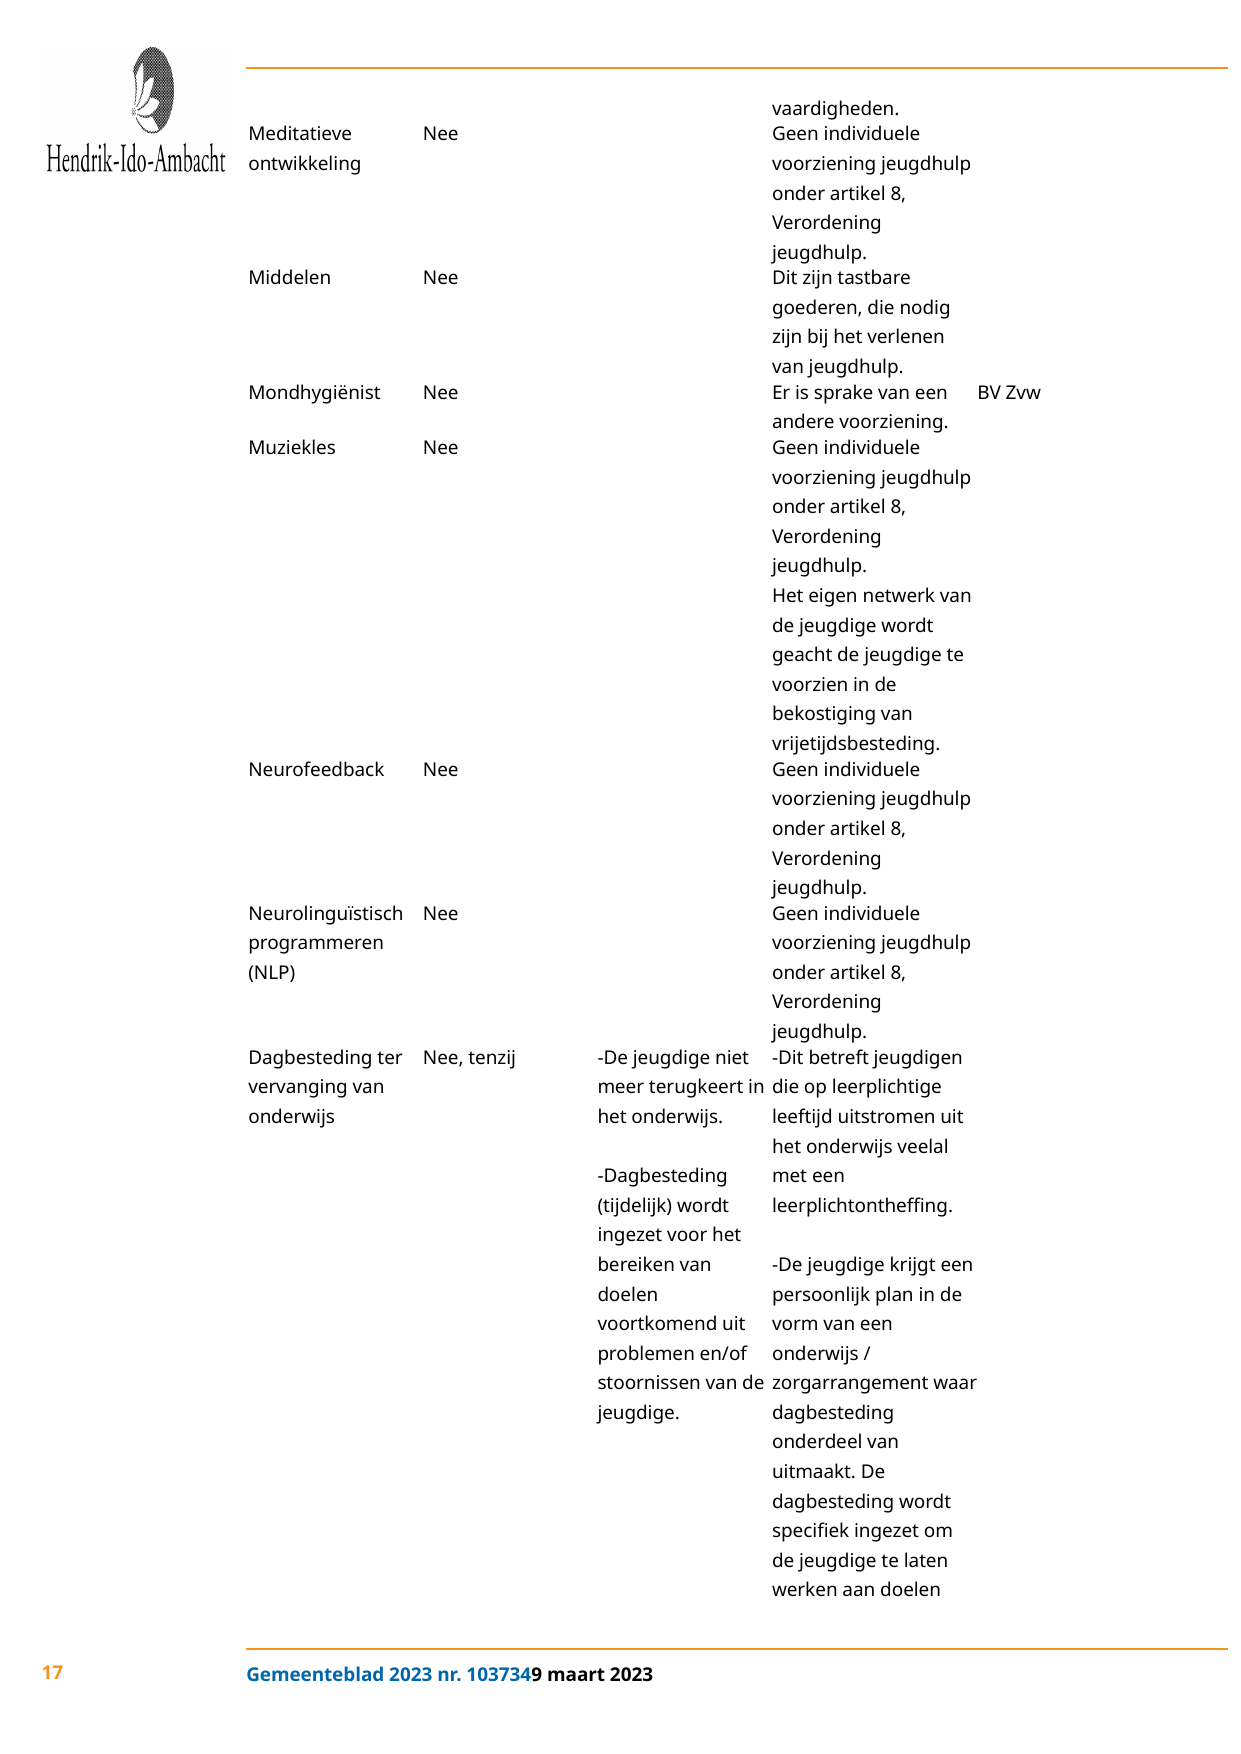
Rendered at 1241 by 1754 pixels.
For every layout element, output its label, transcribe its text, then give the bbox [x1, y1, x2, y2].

table_cell [977, 95, 1152, 121]
table_cell Geen individuele voorziening jeugdhulp onder artikel 8, Verordening jeugdhulp. Het eigen netwerk van de jeugdige wordt geacht de jeugdige te voorzien in de bekostiging van vrijetijdsbesteding. [772, 434, 977, 756]
table_cell Er is sprake van een andere voorziening. [772, 379, 977, 434]
table_cell Nee [423, 121, 597, 264]
table_cell Nee [423, 756, 597, 900]
table_cell [977, 434, 1152, 756]
table_cell -De jeugdige niet meer terugkeert in het onderwijs. -Dagbesteding (tijdelijk) wordt ingezet voor het bereiken van doelen voortkomend uit problemen en/of stoornissen van de jeugdige. [597, 1044, 772, 1602]
table_cell Neurofeedback [248, 756, 423, 900]
table_cell Mondhygiënist [248, 379, 423, 434]
table_cell [423, 95, 597, 121]
table_cell Nee [423, 379, 597, 434]
table_cell [977, 1044, 1152, 1602]
table_cell Geen individuele voorziening jeugdhulp onder artikel 8, Verordening jeugdhulp. [772, 756, 977, 900]
table_cell [248, 95, 423, 121]
table_cell Middelen [248, 265, 423, 379]
table_cell Muziekles [248, 434, 423, 756]
table_cell Nee [423, 434, 597, 756]
table_cell Nee [423, 265, 597, 379]
table_cell Nee [423, 900, 597, 1044]
table_cell [597, 756, 772, 900]
table_cell BV Zvw [977, 379, 1152, 434]
table_cell [597, 379, 772, 434]
table_cell Neurolinguïstisch programmeren (NLP) [248, 900, 423, 1044]
table_cell [977, 900, 1152, 1044]
table_cell vaardigheden. [772, 95, 977, 121]
table_cell [977, 121, 1152, 264]
table_cell -Dit betreft jeugdigen die op leerplichtige leeftijd uitstromen uit het onderwijs veelal met een leerplichtontheffing. -De jeugdige krijgt een persoonlijk plan in de vorm van een onderwijs / zorgarrangement waar dagbesteding onderdeel van uitmaakt. De dagbesteding wordt specifiek ingezet om de jeugdige te laten werken aan doelen [772, 1044, 977, 1602]
table_cell [977, 756, 1152, 900]
table_cell Geen individuele voorziening jeugdhulp onder artikel 8, Verordening jeugdhulp. [772, 121, 977, 264]
picture [41, 47, 231, 172]
table_cell [597, 265, 772, 379]
table_cell Geen individuele voorziening jeugdhulp onder artikel 8, Verordening jeugdhulp. [772, 900, 977, 1044]
table_cell Nee, tenzij [423, 1044, 597, 1602]
table_cell [597, 900, 772, 1044]
table_cell [597, 95, 772, 121]
table_cell Dagbesteding ter vervanging van onderwijs [248, 1044, 423, 1602]
table_cell Dit zijn tastbare goederen, die nodig zijn bij het verlenen van jeugdhulp. [772, 265, 977, 379]
table_cell Meditatieve ontwikkeling [248, 121, 423, 264]
table_cell [597, 434, 772, 756]
table_cell [597, 121, 772, 264]
table_cell [977, 265, 1152, 379]
